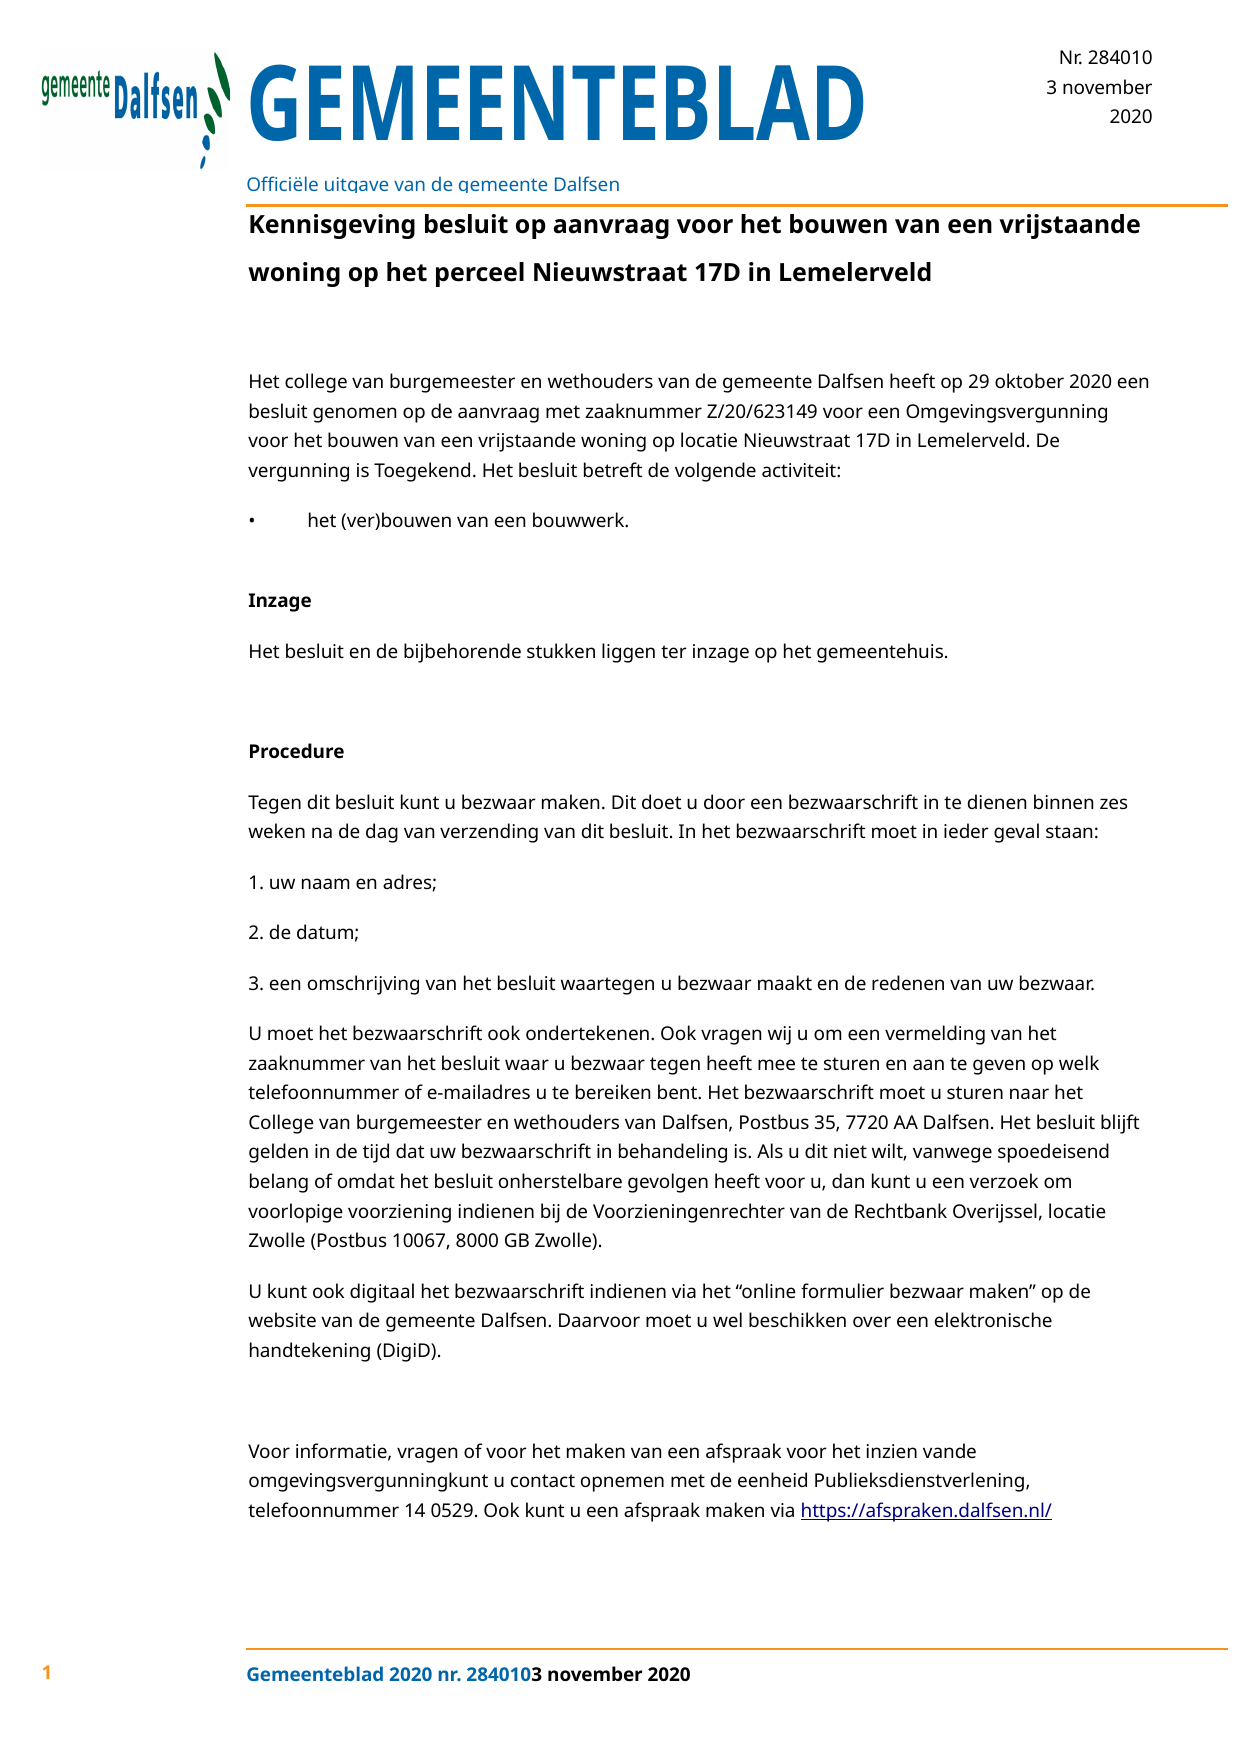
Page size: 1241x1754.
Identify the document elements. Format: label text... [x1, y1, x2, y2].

text U moet het bezwaarschrift ook ondertekenen. Ook vragen wij u om een vermelding van het zaaknummer van het besluit waar u bezwaar tegen heeft mee te sturen en aan te geven op welk telefoonnummer of e-mailadres u te bereiken bent. Het bezwaarschrift moet u sturen naar het College van burgemeester en wethouders van Dalfsen, Postbus 35, 7720 AA Dalfsen. Het besluit blijft gelden in de tijd dat uw bezwaarschrift in behandeling is. Als u dit niet wilt, vanwege spoedeisend belang of omdat het besluit onherstelbare gevolgen heeft voor u, dan kunt u een verzoek om voorlopige voorziening indienen bij de Voorzieningenrechter van de Rechtbank Overijssel, locatie Zwolle (Postbus 10067, 8000 GB Zwolle). [248, 1020, 1152, 1253]
text 2. de datum; [248, 919, 1152, 945]
text Inzage [248, 587, 1152, 613]
text U kunt ook digitaal het bezwaarschrift indienen via het “online formulier bezwaar maken” op de website van de gemeente Dalfsen. Daarvoor moet u wel beschikken over een elektronische handtekening (DigiD). [248, 1278, 1152, 1363]
text Tegen dit besluit kunt u bezwaar maken. Dit doet u door een bezwaarschrift in te dienen binnen zes weken na de dag van verzending van dit besluit. In het bezwaarschrift moet in ieder geval staan: [248, 789, 1152, 844]
text Kennisgeving besluit op aanvraag voor het bouwen van een vrijstaande woning op het perceel Nieuwstraat 17D in Lemelerveld [248, 207, 1152, 288]
text 1. uw naam en adres; [248, 869, 1152, 895]
text Voor informatie, vragen of voor het maken van een afspraak voor het inzien vande omgevingsvergunningkunt u contact opnemen met de eenheid Publieksdienstverlening, telefoonnummer 14 0529. Ook kunt u een afspraak maken via https://afspraken.dalfsen.nl/ [248, 1438, 1152, 1523]
text Het besluit en de bijbehorende stukken liggen ter inzage op het gemeentehuis. [248, 638, 1152, 664]
text Het college van burgemeester en wethouders van de gemeente Dalfsen heeft op 29 oktober 2020 een besluit genomen op de aanvraag met zaaknummer Z/20/623149 voor een Omgevingsvergunning voor het bouwen van een vrijstaande woning op locatie Nieuwstraat 17D in Lemelerveld. De vergunning is Toegekend. Het besluit betreft de volgende activiteit: [248, 368, 1152, 483]
list het (ver)bouwen van een bouwwerk. [248, 507, 1152, 533]
text 3. een omschrijving van het besluit waartegen u bezwaar maakt en de redenen van uw bezwaar. [248, 970, 1152, 996]
text Procedure [248, 739, 1152, 764]
picture [41, 47, 231, 172]
